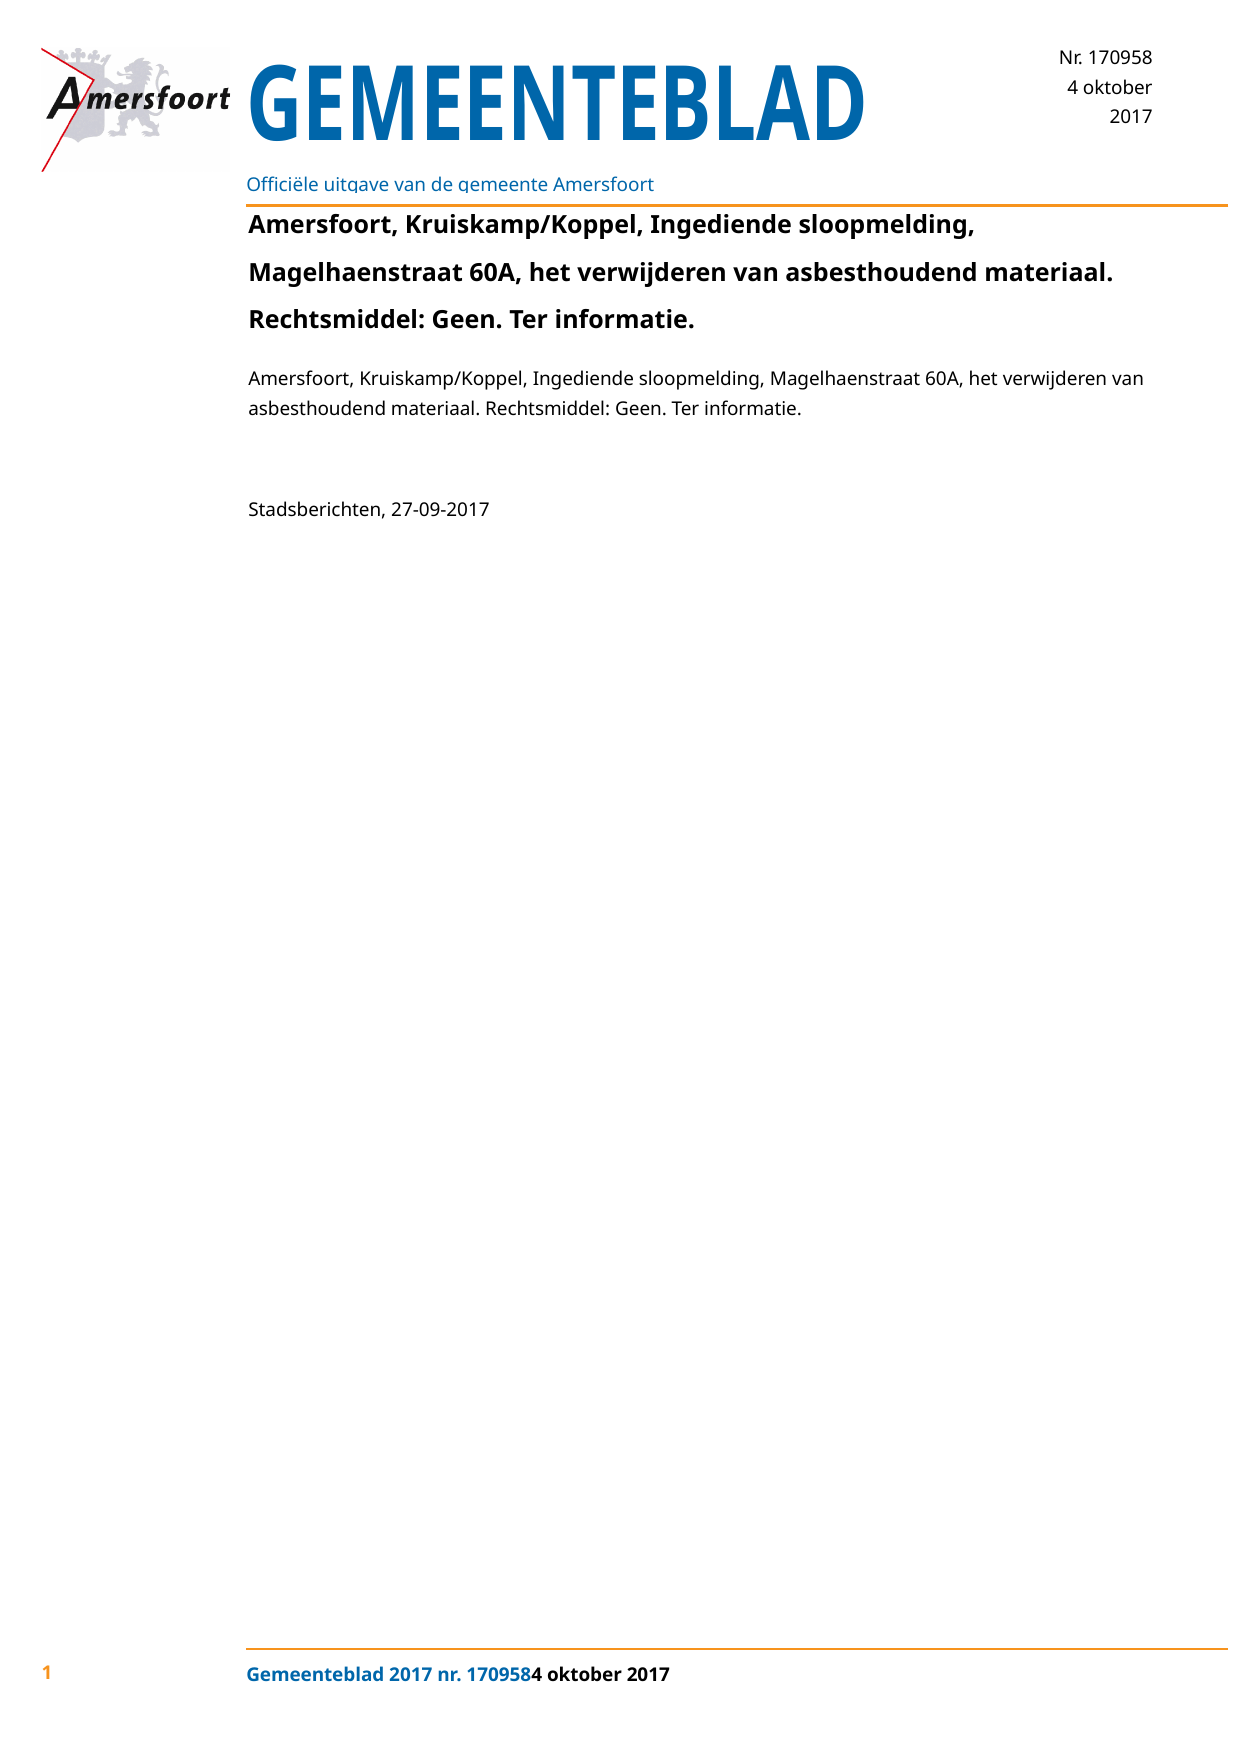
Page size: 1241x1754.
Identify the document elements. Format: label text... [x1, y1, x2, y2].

text Amersfoort, Kruiskamp/Koppel, Ingediende sloopmelding, Magelhaenstraat 60A, het verwijderen van asbesthoudend materiaal. Rechtsmiddel: Geen. Ter informatie. [248, 207, 1152, 336]
text Amersfoort, Kruiskamp/Koppel, Ingediende sloopmelding, Magelhaenstraat 60A, het verwijderen van asbesthoudend materiaal. Rechtsmiddel: Geen. Ter informatie. [248, 366, 1152, 421]
picture [41, 47, 231, 172]
text Stadsberichten, 27-09-2017 [248, 496, 1152, 522]
